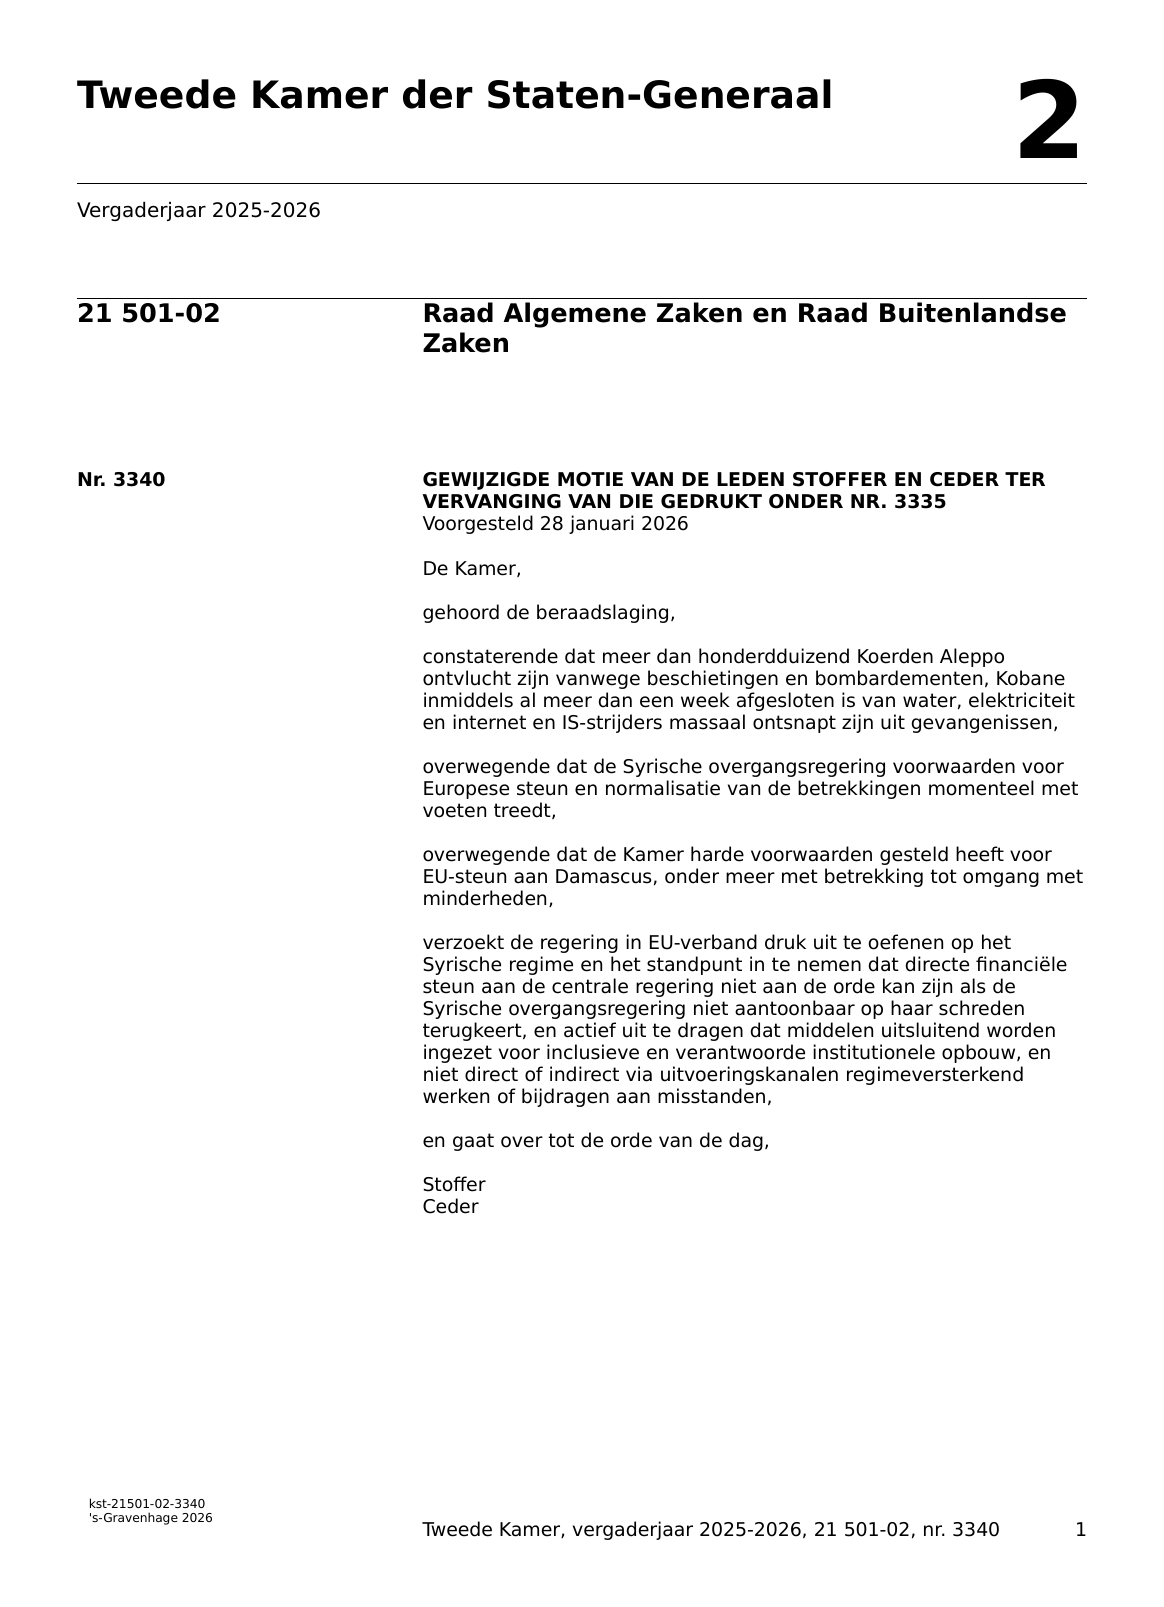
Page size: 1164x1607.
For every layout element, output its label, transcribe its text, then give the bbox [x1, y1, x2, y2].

text 's-Gravenhage 2026 [88, 1511, 323, 1525]
text Voorgesteld 28 januari 2026 [422, 513, 1087, 535]
text Ceder [422, 1196, 1087, 1218]
text De Kamer, [422, 557, 1087, 579]
table_header Tweede Kamer der Staten-Generaal [77, 59, 886, 183]
table_header 2 [886, 59, 1087, 183]
text constaterende dat meer dan honderdduizend Koerden Aleppo ontvlucht zijn vanwege beschietingen en bombardementen, Kobane inmiddels al meer dan een week afgesloten is van water, elektriciteit en internet en IS-strijders massaal ontsnapt zijn uit gevangenissen, [422, 646, 1087, 734]
text overwegende dat de Kamer harde voorwaarden gesteld heeft voor EU-steun aan Damascus, onder meer met betrekking tot omgang met minderheden, [422, 844, 1087, 910]
text overwegende dat de Syrische overgangsregering voorwaarden voor Europese steun en normalisatie van de betrekkingen momenteel met voeten treedt, [422, 756, 1087, 822]
text gehoord de beraadslaging, [422, 602, 1087, 624]
text Stoffer [422, 1174, 1087, 1196]
subtitle Nr. 3340 GEWIJZIGDE MOTIE VAN DE LEDEN STOFFER EN CEDER TER VERVANGING VAN DIE GEDRUKT ONDER NR. 3335 [77, 469, 1087, 513]
text verzoekt de regering in EU-verband druk uit te oefenen op het Syrische regime en het standpunt in te nemen dat directe financiële steun aan de centrale regering niet aan de orde kan zijn als de Syrische overgangsregering niet aantoonbaar op haar schreden terugkeert, en actief uit te dragen dat middelen uitsluitend worden ingezet voor inclusieve en verantwoorde institutionele opbouw, en niet direct of indirect via uitvoeringskanalen regimeversterkend werken of bijdragen aan misstanden, [422, 932, 1087, 1108]
table_cell Vergaderjaar 2025-2026 [77, 184, 1087, 298]
text en gaat over tot de orde van de dag, [422, 1130, 1087, 1152]
subtitle 21 501-02 Raad Algemene Zaken en Raad Buitenlandse Zaken [77, 299, 1087, 358]
text kst-21501-02-3340 [88, 1497, 323, 1511]
